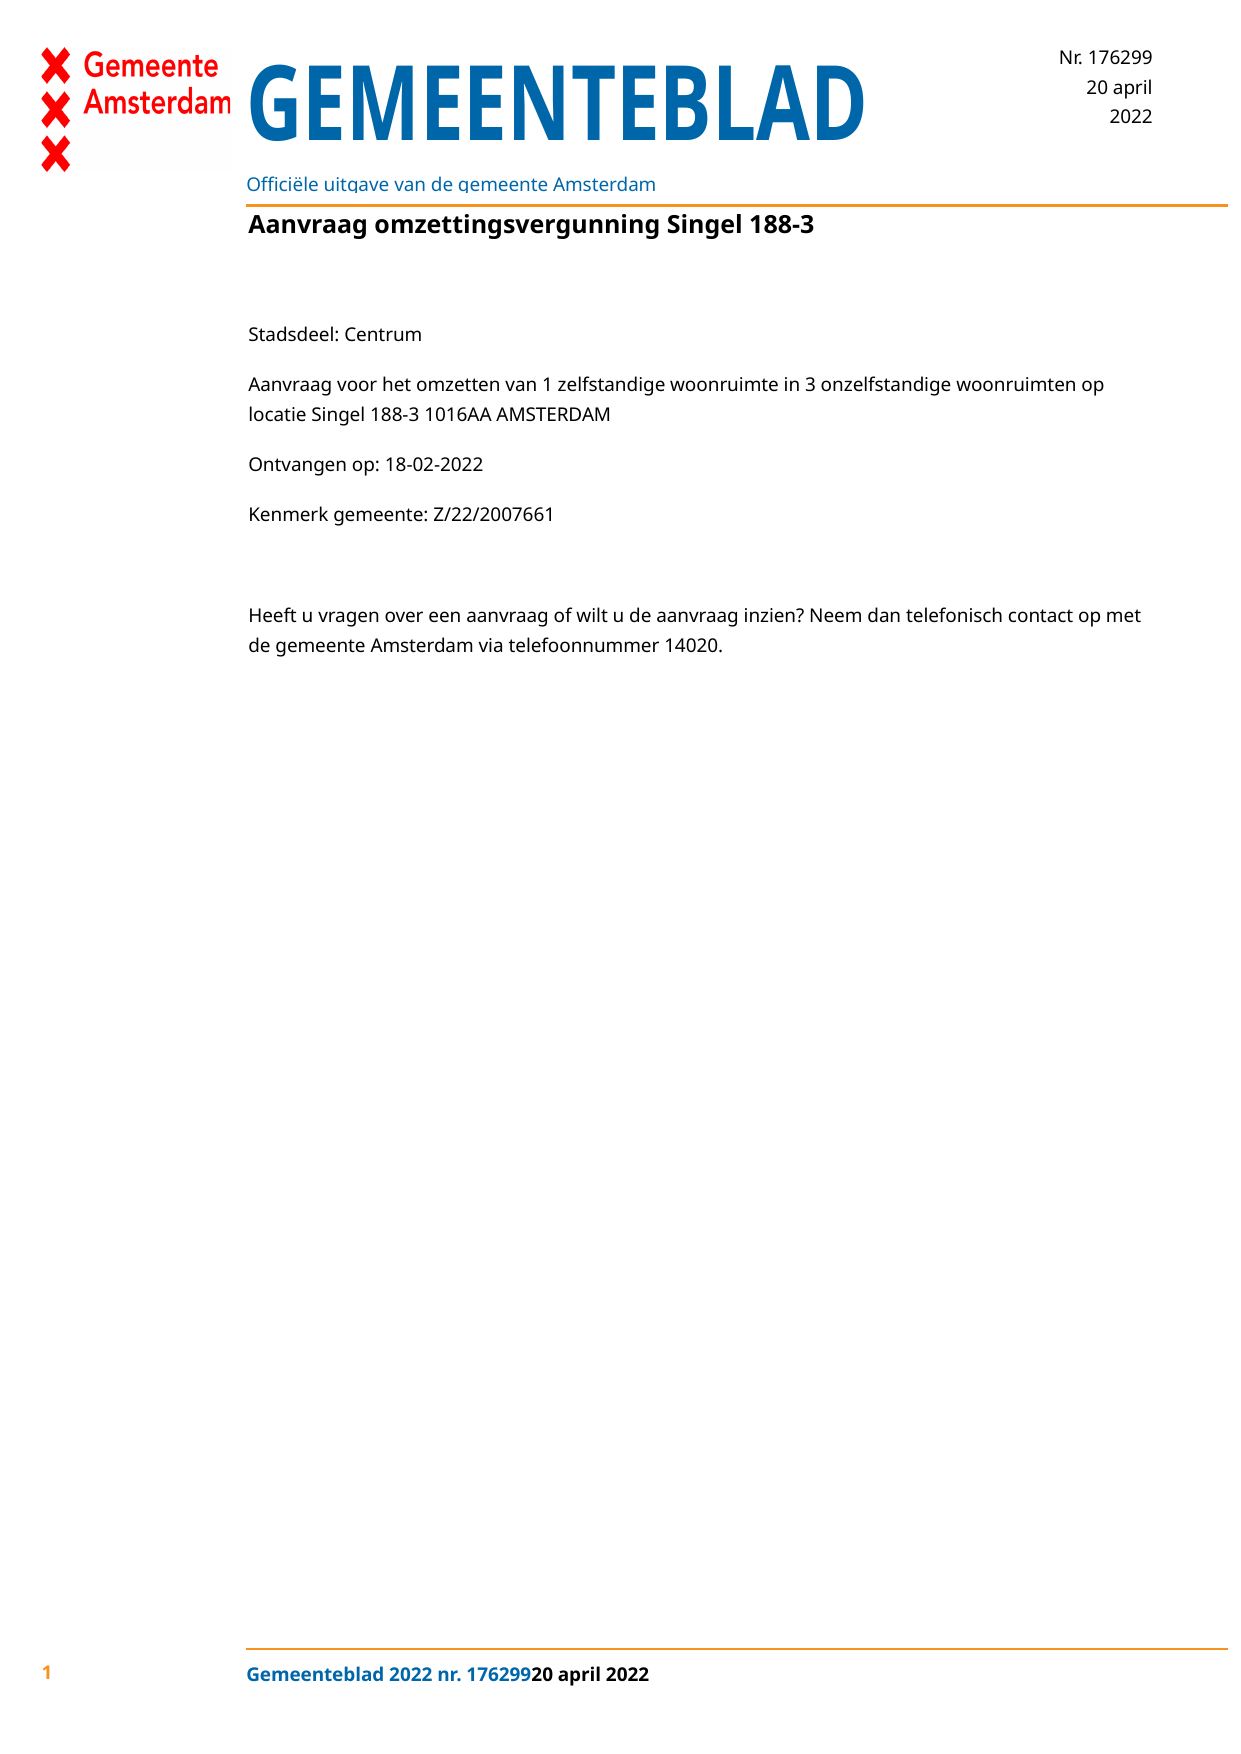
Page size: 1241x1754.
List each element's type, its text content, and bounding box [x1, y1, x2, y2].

text Ontvangen op: 18-02-2022 [248, 451, 1152, 477]
text Aanvraag omzettingsvergunning Singel 188-3 [248, 207, 1152, 241]
picture [41, 47, 231, 172]
text Heeft u vragen over een aanvraag of wilt u de aanvraag inzien? Neem dan telefonisch contact op met de gemeente Amsterdam via telefoonnummer 14020. [248, 602, 1152, 658]
text Stadsdeel: Centrum [248, 321, 1152, 346]
text Kenmerk gemeente: Z/22/2007661 [248, 502, 1152, 527]
text Aanvraag voor het omzetten van 1 zelfstandige woonruimte in 3 onzelfstandige woonruimten op locatie Singel 188-3 1016AA AMSTERDAM [248, 371, 1152, 426]
